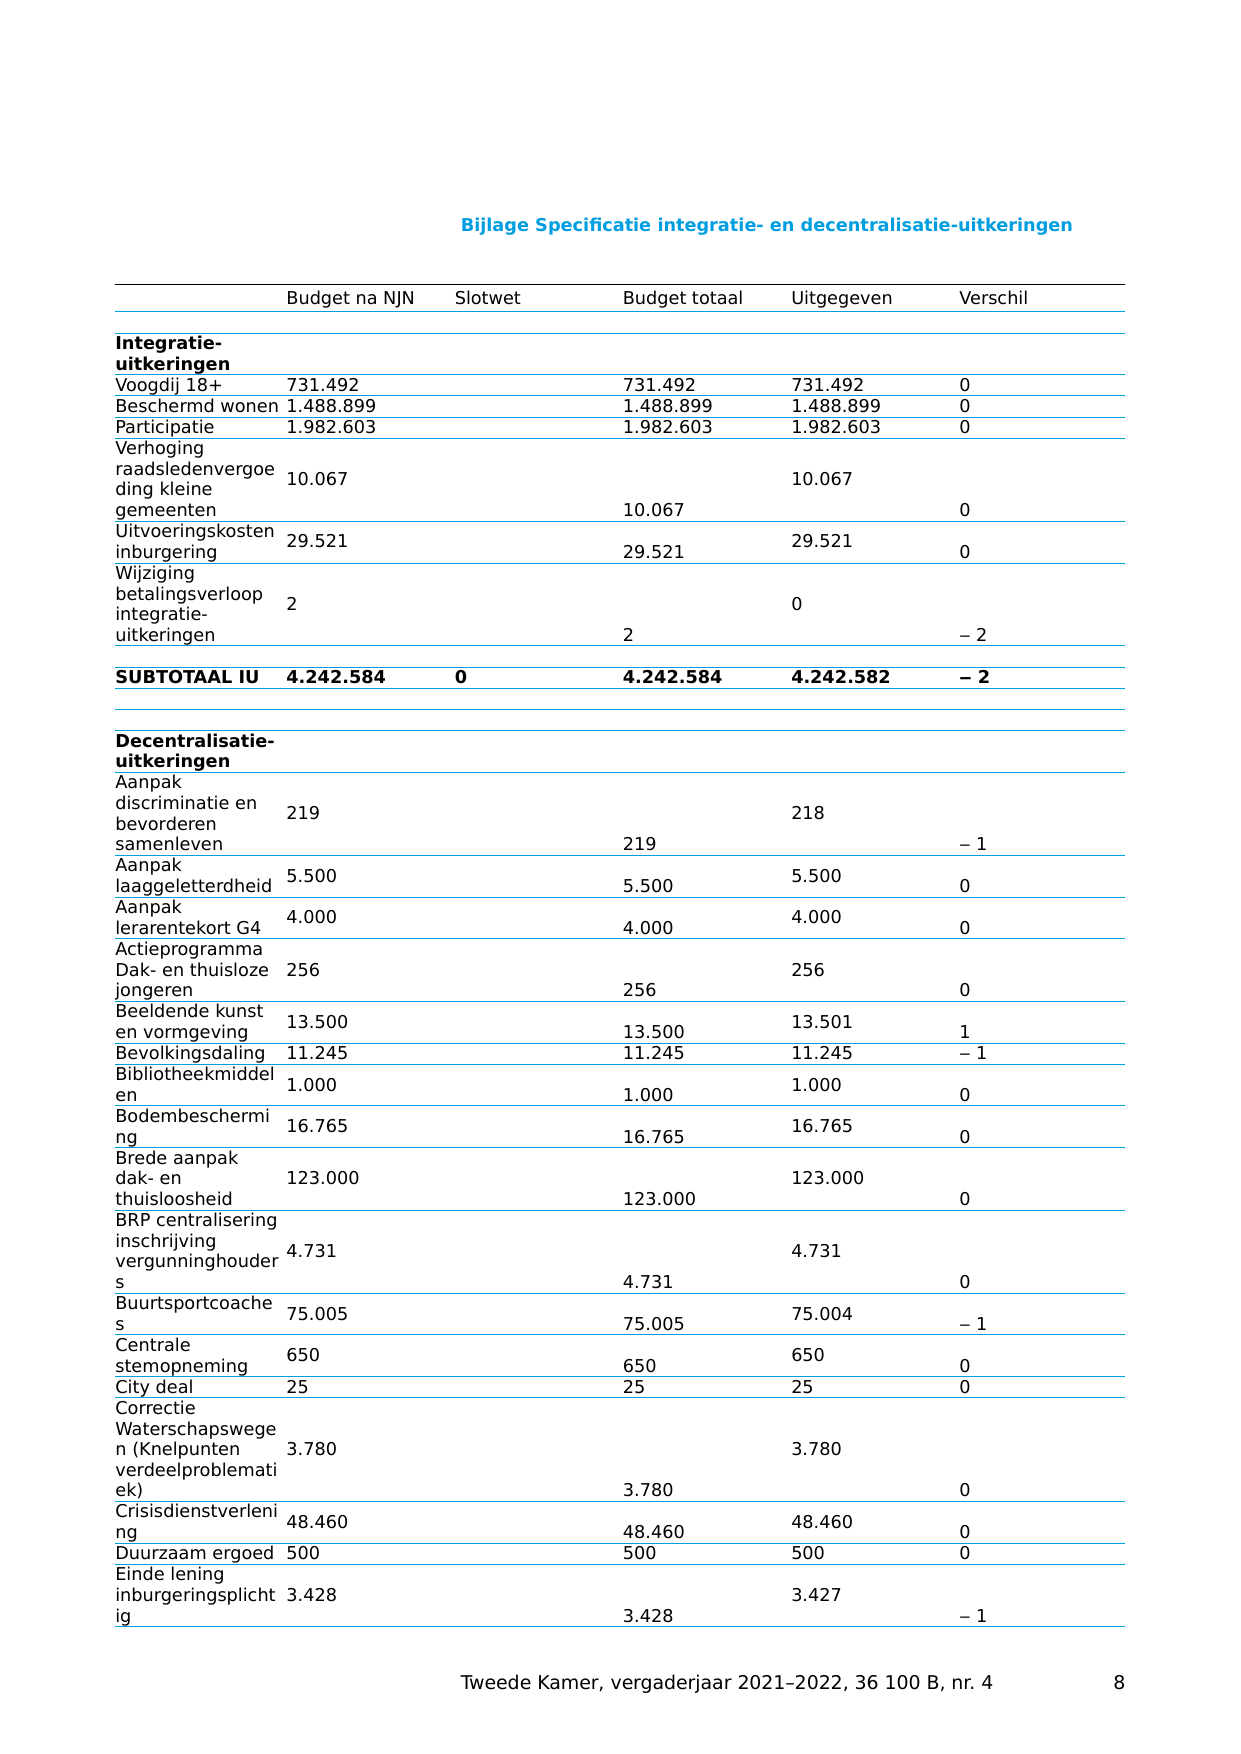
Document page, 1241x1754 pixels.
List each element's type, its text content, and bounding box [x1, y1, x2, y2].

table_cell Bibliotheekmiddelen [115, 1065, 283, 1105]
table_cell Crisisdienstverlening [115, 1502, 283, 1543]
table_cell [452, 939, 620, 1001]
table_cell 4.242.584 [283, 668, 452, 688]
table_cell [452, 710, 620, 730]
table_cell [452, 1065, 620, 1105]
table_cell [620, 334, 788, 374]
table_cell [956, 689, 1125, 709]
table_cell [452, 1002, 620, 1042]
table_cell 731.492 [788, 375, 956, 395]
table_cell [452, 439, 620, 521]
table_cell 0 [956, 439, 1125, 521]
table_cell 219 [620, 773, 788, 855]
table_cell Budget totaal [620, 285, 788, 311]
table_cell ‒ 1 [956, 1294, 1125, 1334]
table_cell 0 [956, 522, 1125, 562]
table_cell Buurtsportcoaches [115, 1294, 283, 1334]
table_cell ‒ 2 [956, 668, 1125, 688]
table_cell 16.765 [788, 1106, 956, 1147]
table_cell Uitvoeringskosten inburgering [115, 522, 283, 562]
table_cell Aanpak discriminatie en bevorderen samenleven [115, 773, 283, 855]
table_cell [452, 1502, 620, 1543]
table_cell 731.492 [283, 375, 452, 395]
table_cell [620, 689, 788, 709]
table_cell Beschermd wonen [115, 396, 283, 416]
table_cell [115, 689, 283, 709]
table_cell BRP centralisering inschrijving vergunninghouders [115, 1211, 283, 1293]
table_cell 0 [956, 396, 1125, 416]
table_cell Integratie-uitkeringen [115, 334, 283, 374]
table_cell 48.460 [620, 1502, 788, 1543]
table_cell [956, 646, 1125, 667]
table_cell [283, 731, 452, 772]
table_cell [956, 710, 1125, 730]
table_cell 5.500 [620, 856, 788, 897]
table_cell 0 [956, 1211, 1125, 1293]
table_cell 500 [788, 1544, 956, 1564]
table_cell 650 [283, 1335, 452, 1376]
table_cell [620, 710, 788, 730]
table_cell 10.067 [283, 439, 452, 521]
table_cell [452, 898, 620, 938]
table_cell 5.500 [788, 856, 956, 897]
table_cell 1.000 [283, 1065, 452, 1105]
table_cell 1.488.899 [788, 396, 956, 416]
table_cell 650 [620, 1335, 788, 1376]
table_cell Aanpak laaggeletterdheid [115, 856, 283, 897]
table_cell 0 [956, 939, 1125, 1001]
table_cell 0 [956, 856, 1125, 897]
table_cell 0 [956, 898, 1125, 938]
table_cell [452, 1211, 620, 1293]
table_cell [620, 312, 788, 332]
table_cell 0 [956, 1502, 1125, 1543]
table_cell 650 [788, 1335, 956, 1376]
table_cell 0 [956, 1335, 1125, 1376]
table_cell [452, 375, 620, 395]
table_cell 500 [283, 1544, 452, 1564]
table_cell 5.500 [283, 856, 452, 897]
table_cell Voogdij 18+ [115, 375, 283, 395]
table_cell 0 [956, 418, 1125, 438]
table_cell Beeldende kunst en vormgeving [115, 1002, 283, 1042]
table_cell 25 [283, 1377, 452, 1397]
table_cell 4.000 [283, 898, 452, 938]
table_cell [283, 312, 452, 332]
table_cell [452, 564, 620, 645]
table_cell 13.500 [283, 1002, 452, 1042]
table_cell [788, 646, 956, 667]
table_cell [452, 418, 620, 438]
table_cell 4.242.584 [620, 668, 788, 688]
table_cell [283, 334, 452, 374]
table_cell Verhoging raadsledenvergoeding kleine gemeenten [115, 439, 283, 521]
table_cell 0 [956, 1544, 1125, 1564]
table_cell 13.501 [788, 1002, 956, 1042]
table_cell [115, 312, 283, 332]
table_cell 75.005 [283, 1294, 452, 1334]
table_cell 1.488.899 [283, 396, 452, 416]
table_cell 25 [788, 1377, 956, 1397]
table_cell 48.460 [788, 1502, 956, 1543]
table_cell [115, 710, 283, 730]
table_cell 256 [283, 939, 452, 1001]
table_cell [452, 396, 620, 416]
table_cell 0 [956, 375, 1125, 395]
table_cell 0 [956, 1148, 1125, 1209]
table_cell Actieprogramma Dak- en thuisloze jongeren [115, 939, 283, 1001]
table_cell 3.780 [788, 1398, 956, 1501]
table_cell 13.500 [620, 1002, 788, 1042]
table_cell 731.492 [620, 375, 788, 395]
table_cell ‒ 1 [956, 1565, 1125, 1626]
table_cell Slotwet [452, 285, 620, 311]
table_cell 218 [788, 773, 956, 855]
table_cell 4.731 [788, 1211, 956, 1293]
table_cell [452, 646, 620, 667]
table_cell 29.521 [620, 522, 788, 562]
table_cell Bodembescherming [115, 1106, 283, 1147]
table_cell [620, 646, 788, 667]
table_cell 1 [956, 1002, 1125, 1042]
table_cell 1.000 [788, 1065, 956, 1105]
table_cell ‒ 1 [956, 773, 1125, 855]
table_cell [452, 856, 620, 897]
table_cell 0 [956, 1398, 1125, 1501]
table_cell [620, 731, 788, 772]
table_cell Verschil [956, 285, 1125, 311]
table_cell [452, 1294, 620, 1334]
table_cell 75.005 [620, 1294, 788, 1334]
table_cell [452, 689, 620, 709]
table_cell [452, 1148, 620, 1209]
table_cell 1.000 [620, 1065, 788, 1105]
table_cell 4.731 [283, 1211, 452, 1293]
table_cell Duurzaam ergoed [115, 1544, 283, 1564]
table_cell 11.245 [788, 1044, 956, 1064]
table_cell 2 [620, 564, 788, 645]
table_header Tabel 3 Specificatie integratie- en decentralisatie-uitkeringen gemeentefonds 2021 (bedragen x € 1.000) [115, 259, 1125, 284]
table_cell [452, 1106, 620, 1147]
table_cell 123.000 [283, 1148, 452, 1209]
table_cell SUBTOTAAL IU [115, 668, 283, 688]
table_cell [956, 731, 1125, 772]
table_cell 25 [620, 1377, 788, 1397]
table_cell 10.067 [788, 439, 956, 521]
table_cell 4.000 [620, 898, 788, 938]
table_cell Participatie [115, 418, 283, 438]
table_cell Aanpak lerarentekort G4 [115, 898, 283, 938]
table_cell [115, 285, 283, 311]
table_cell 500 [620, 1544, 788, 1564]
table_cell 29.521 [788, 522, 956, 562]
table_cell 0 [788, 564, 956, 645]
table_cell 3.428 [283, 1565, 452, 1626]
table_cell [452, 1377, 620, 1397]
table_cell 3.428 [620, 1565, 788, 1626]
table_cell 75.004 [788, 1294, 956, 1334]
table_cell [452, 1398, 620, 1501]
table_cell 123.000 [788, 1148, 956, 1209]
table_cell Budget na NJN [283, 285, 452, 311]
table_cell [788, 689, 956, 709]
table_cell 0 [956, 1065, 1125, 1105]
table_cell 3.780 [620, 1398, 788, 1501]
table_cell 11.245 [620, 1044, 788, 1064]
table_cell 219 [283, 773, 452, 855]
title Bijlage Specificatie integratie- en decentralisatie-uitkeringen [461, 213, 1125, 236]
table_cell [283, 710, 452, 730]
table_cell 10.067 [620, 439, 788, 521]
table_cell [283, 646, 452, 667]
table_cell [452, 1044, 620, 1064]
table_cell [788, 334, 956, 374]
table_cell 2 [283, 564, 452, 645]
table_cell 3.780 [283, 1398, 452, 1501]
table_cell ‒ 2 [956, 564, 1125, 645]
table_cell [115, 646, 283, 667]
table_cell 0 [956, 1377, 1125, 1397]
table_cell 256 [788, 939, 956, 1001]
table_cell 1.982.603 [620, 418, 788, 438]
table_cell 11.245 [283, 1044, 452, 1064]
table_cell 123.000 [620, 1148, 788, 1209]
table_cell 1.982.603 [283, 418, 452, 438]
table_cell [788, 710, 956, 730]
table_cell Decentralisatie-uitkeringen [115, 731, 283, 772]
table_cell 48.460 [283, 1502, 452, 1543]
table_cell 29.521 [283, 522, 452, 562]
table_cell [452, 1335, 620, 1376]
table_cell Correctie Waterschapswegen (Knelpunten verdeelproblematiek) [115, 1398, 283, 1501]
table_cell 0 [956, 1106, 1125, 1147]
table_cell [452, 1544, 620, 1564]
table_cell 256 [620, 939, 788, 1001]
table_cell 4.731 [620, 1211, 788, 1293]
table_cell [452, 773, 620, 855]
table_cell Einde lening inburgeringsplichtig [115, 1565, 283, 1626]
table_cell 0 [452, 668, 620, 688]
table_cell 16.765 [283, 1106, 452, 1147]
table_cell [788, 312, 956, 332]
table_cell 3.427 [788, 1565, 956, 1626]
table_cell [452, 731, 620, 772]
table_cell [956, 334, 1125, 374]
table_cell [283, 689, 452, 709]
table_cell [788, 731, 956, 772]
table_cell Uitgegeven [788, 285, 956, 311]
table_cell [452, 334, 620, 374]
table_cell [452, 1565, 620, 1626]
table_cell 1.488.899 [620, 396, 788, 416]
table_cell Bevolkingsdaling [115, 1044, 283, 1064]
table_cell [452, 522, 620, 562]
table_cell 4.000 [788, 898, 956, 938]
table_cell 1.982.603 [788, 418, 956, 438]
table_cell 16.765 [620, 1106, 788, 1147]
table_cell 4.242.582 [788, 668, 956, 688]
table_cell Brede aanpak dak- en thuisloosheid [115, 1148, 283, 1209]
table_cell [956, 312, 1125, 332]
table_cell [452, 312, 620, 332]
table_cell City deal [115, 1377, 283, 1397]
table_cell Centrale stemopneming [115, 1335, 283, 1376]
table_cell ‒ 1 [956, 1044, 1125, 1064]
table_cell Wijziging betalingsverloop integratie-uitkeringen [115, 564, 283, 645]
